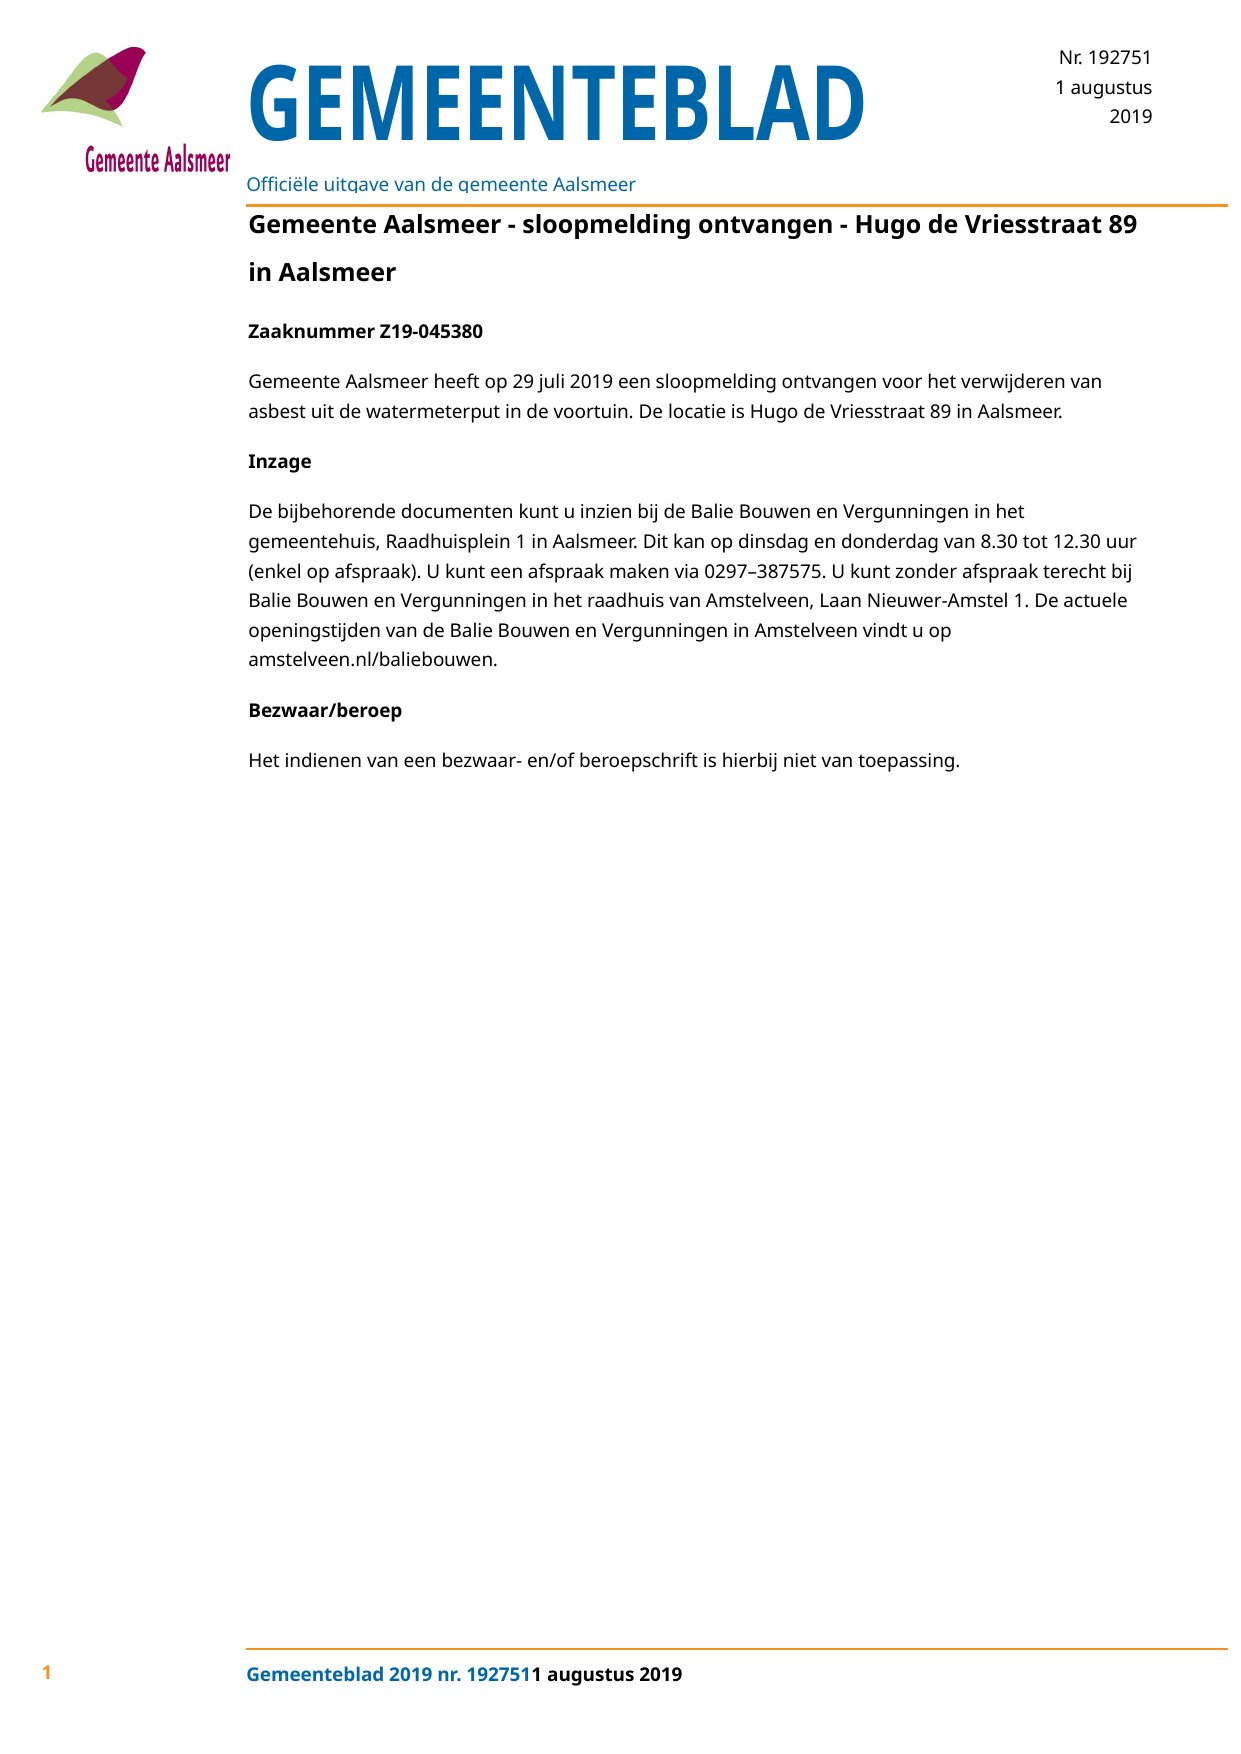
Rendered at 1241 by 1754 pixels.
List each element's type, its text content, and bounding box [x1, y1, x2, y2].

text Zaaknummer Z19-045380 [248, 318, 1152, 344]
text Gemeente Aalsmeer - sloopmelding ontvangen - Hugo de Vriesstraat 89 in Aalsmeer [248, 207, 1152, 288]
text Gemeente Aalsmeer heeft op 29 juli 2019 een sloopmelding ontvangen voor het verwijderen van asbest uit de watermeterput in de voortuin. De locatie is Hugo de Vriesstraat 89 in Aalsmeer. [248, 368, 1152, 424]
text Het indienen van een bezwaar- en/of beroepschrift is hierbij niet van toepassing. [248, 747, 1152, 773]
text Inzage [248, 448, 1152, 474]
text De bijbehorende documenten kunt u inzien bij de Balie Bouwen en Vergunningen in het gemeentehuis, Raadhuisplein 1 in Aalsmeer. Dit kan op dinsdag en donderdag van 8.30 tot 12.30 uur (enkel op afspraak). U kunt een afspraak maken via 0297–387575. U kunt zonder afspraak terecht bij Balie Bouwen en Vergunningen in het raadhuis van Amstelveen, Laan Nieuwer-Amstel 1. De actuele openingstijden van de Balie Bouwen en Vergunningen in Amstelveen vindt u op amstelveen.nl/baliebouwen. [248, 499, 1152, 672]
text Bezwaar/beroep [248, 697, 1152, 723]
picture [41, 47, 231, 172]
